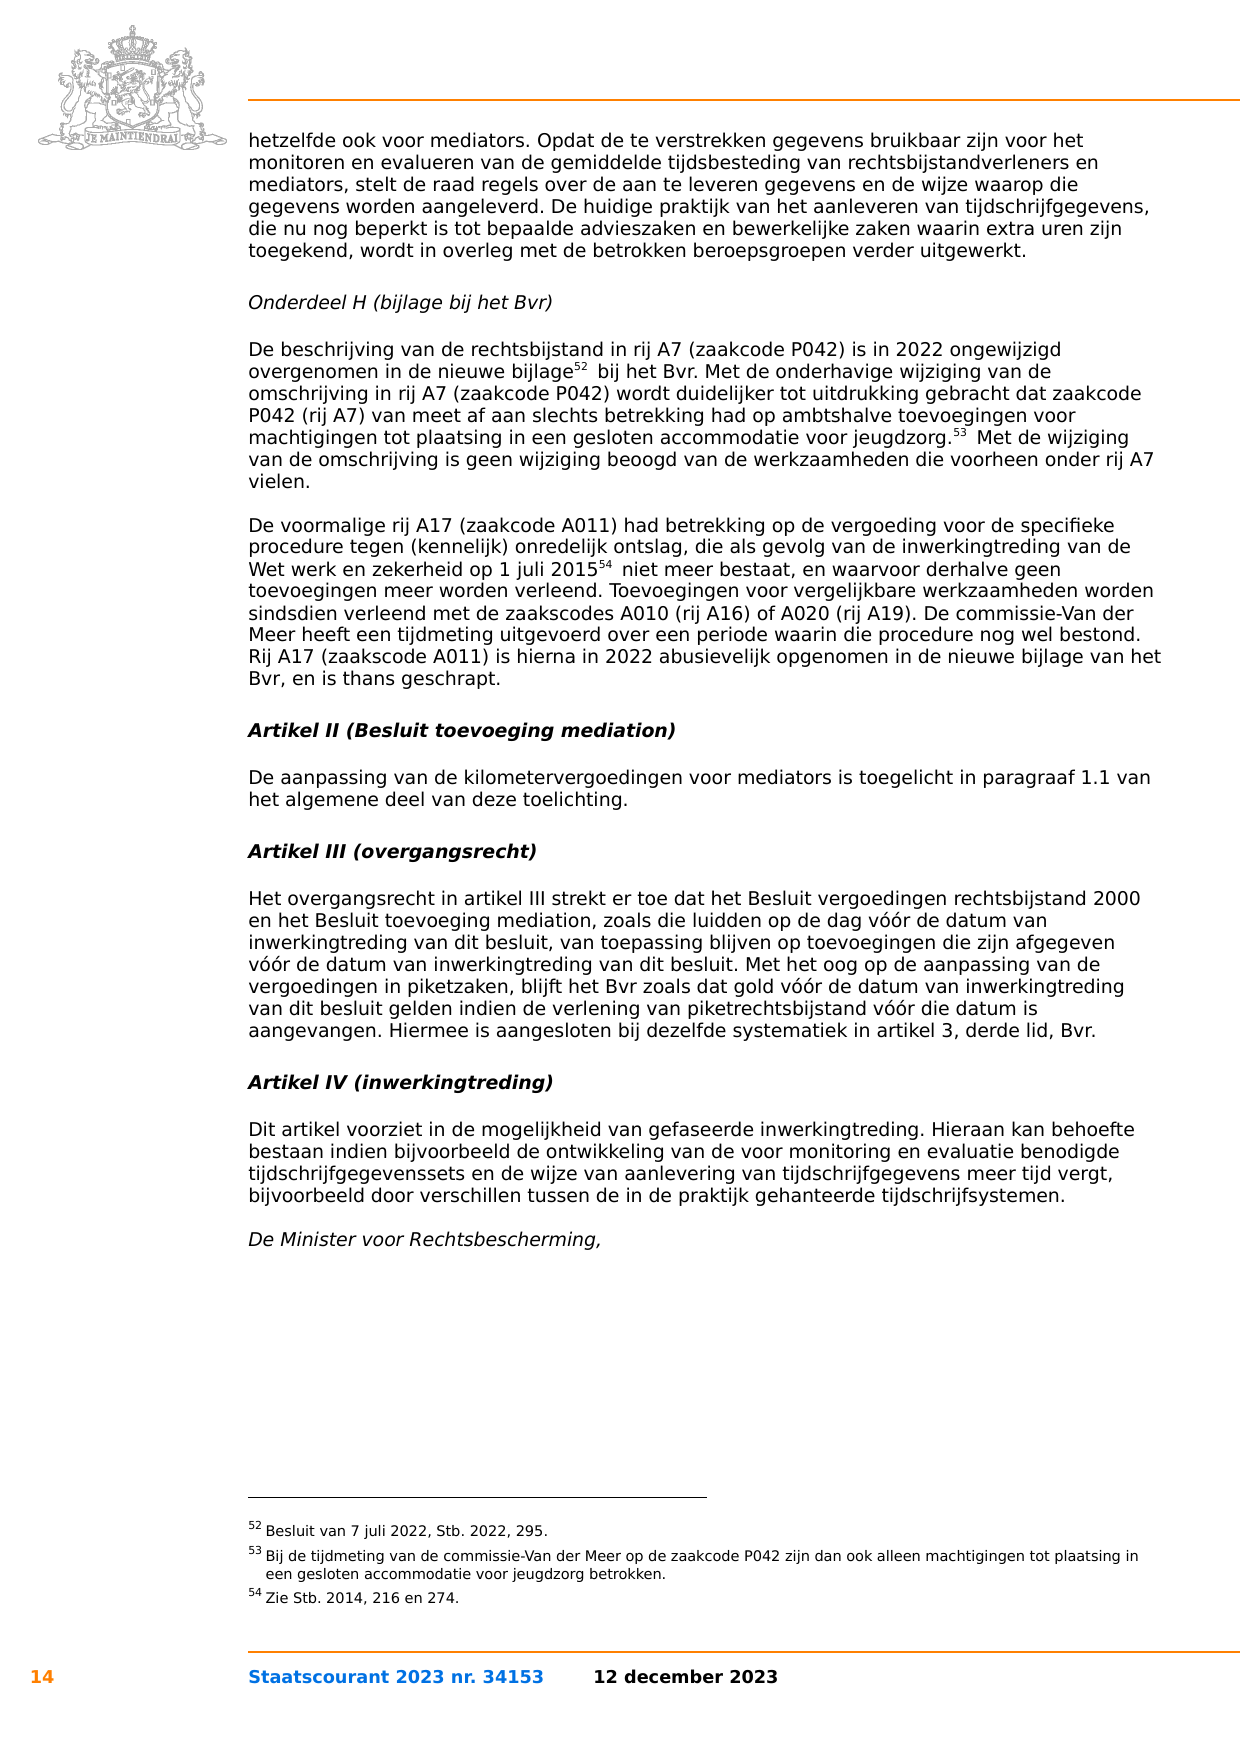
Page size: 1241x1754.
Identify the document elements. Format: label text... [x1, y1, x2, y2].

subtitle Artikel II (Besluit toevoeging mediation) [248, 720, 1163, 742]
text De voormalige rij A17 (zaakcode A011) had betrekking op de vergoeding voor de specifieke procedure tegen (kennelijk) onredelijk ontslag, die als gevolg van de inwerkingtreding van de Wet werk en zekerheid op 1 juli 2015 niet meer bestaat, en waarvoor derhalve geen toevoegingen meer worden verleend. Toevoegingen voor vergelijkbare werkzaamheden worden sindsdien verleend met de zaakscodes A010 (rij A16) of A020 (rij A19). De commissie-Van der Meer heeft een tijdmeting uitgevoerd over een periode waarin die procedure nog wel bestond. Rij A17 (zaakscode A011) is hierna in 2022 abusievelijk opgenomen in de nieuwe bijlage van het Bvr, en is thans geschrapt. [248, 514, 1163, 690]
text Dit artikel voorziet in de mogelijkheid van gefaseerde inwerkingtreding. Hieraan kan behoefte bestaan indien bijvoorbeeld de ontwikkeling van de voor monitoring en evaluatie benodigde tijdschrijfgegevenssets en de wijze van aanlevering van tijdschrijfgegevens meer tijd vergt, bijvoorbeeld door verschillen tussen de in de praktijk gehanteerde tijdschrijfsystemen. [248, 1119, 1163, 1207]
text De aanpassing van de kilometervergoedingen voor mediators is toegelicht in paragraaf 1.1 van het algemene deel van deze toelichting. [248, 767, 1163, 811]
subtitle Onderdeel H (bijlage bij het Bvr) [248, 292, 1163, 314]
picture [38, 25, 227, 150]
text hetzelfde ook voor mediators. Opdat de te verstrekken gegevens bruikbaar zijn voor het monitoren en evalueren van de gemiddelde tijdsbesteding van rechtsbijstandverleners en mediators, stelt de raad regels over de aan te leveren gegevens en de wijze waarop die gegevens worden aangeleverd. De huidige praktijk van het aanleveren van tijdschrijfgegevens, die nu nog beperkt is tot bepaalde advieszaken en bewerkelijke zaken waarin extra uren zijn toegekend, wordt in overleg met de betrokken beroepsgroepen verder uitgewerkt. [248, 130, 1163, 262]
text Het overgangsrecht in artikel III strekt er toe dat het Besluit vergoedingen rechtsbijstand 2000 en het Besluit toevoeging mediation, zoals die luidden op de dag vóór de datum van inwerkingtreding van dit besluit, van toepassing blijven op toevoegingen die zijn afgegeven vóór de datum van inwerkingtreding van dit besluit. Met het oog op de aanpassing van de vergoedingen in piketzaken, blijft het Bvr zoals dat gold vóór de datum van inwerkingtreding van dit besluit gelden indien de verlening van piketrechtsbijstand vóór die datum is aangevangen. Hiermee is aangesloten bij dezelfde systematiek in artikel 3, derde lid, Bvr. [248, 888, 1163, 1042]
subtitle Artikel III (overgangsrecht) [248, 841, 1163, 863]
text De Minister voor Rechtsbescherming, [248, 1229, 1163, 1251]
text Besluit van 7 juli 2022, Stb. 2022, 295. [248, 1519, 1163, 1541]
text Bij de tijdmeting van de commissie-Van der Meer op de zaakcode P042 zijn dan ook alleen machtigingen tot plaatsing in een gesloten accommodatie voor jeugdzorg betrokken. [248, 1544, 1163, 1583]
subtitle Artikel IV (inwerkingtreding) [248, 1072, 1163, 1094]
text De beschrijving van de rechtsbijstand in rij A7 (zaakcode P042) is in 2022 ongewijzigd overgenomen in de nieuwe bijlage bij het Bvr. Met de onderhavige wijziging van de omschrijving in rij A7 (zaakcode P042) wordt duidelijker tot uitdrukking gebracht dat zaakcode P042 (rij A7) van meet af aan slechts betrekking had op ambtshalve toevoegingen voor machtigingen tot plaatsing in een gesloten accommodatie voor jeugdzorg. Met de wijziging van de omschrijving is geen wijziging beoogd van de werkzaamheden die voorheen onder rij A7 vielen. [248, 339, 1163, 493]
text Zie Stb. 2014, 216 en 274. [248, 1586, 1163, 1608]
